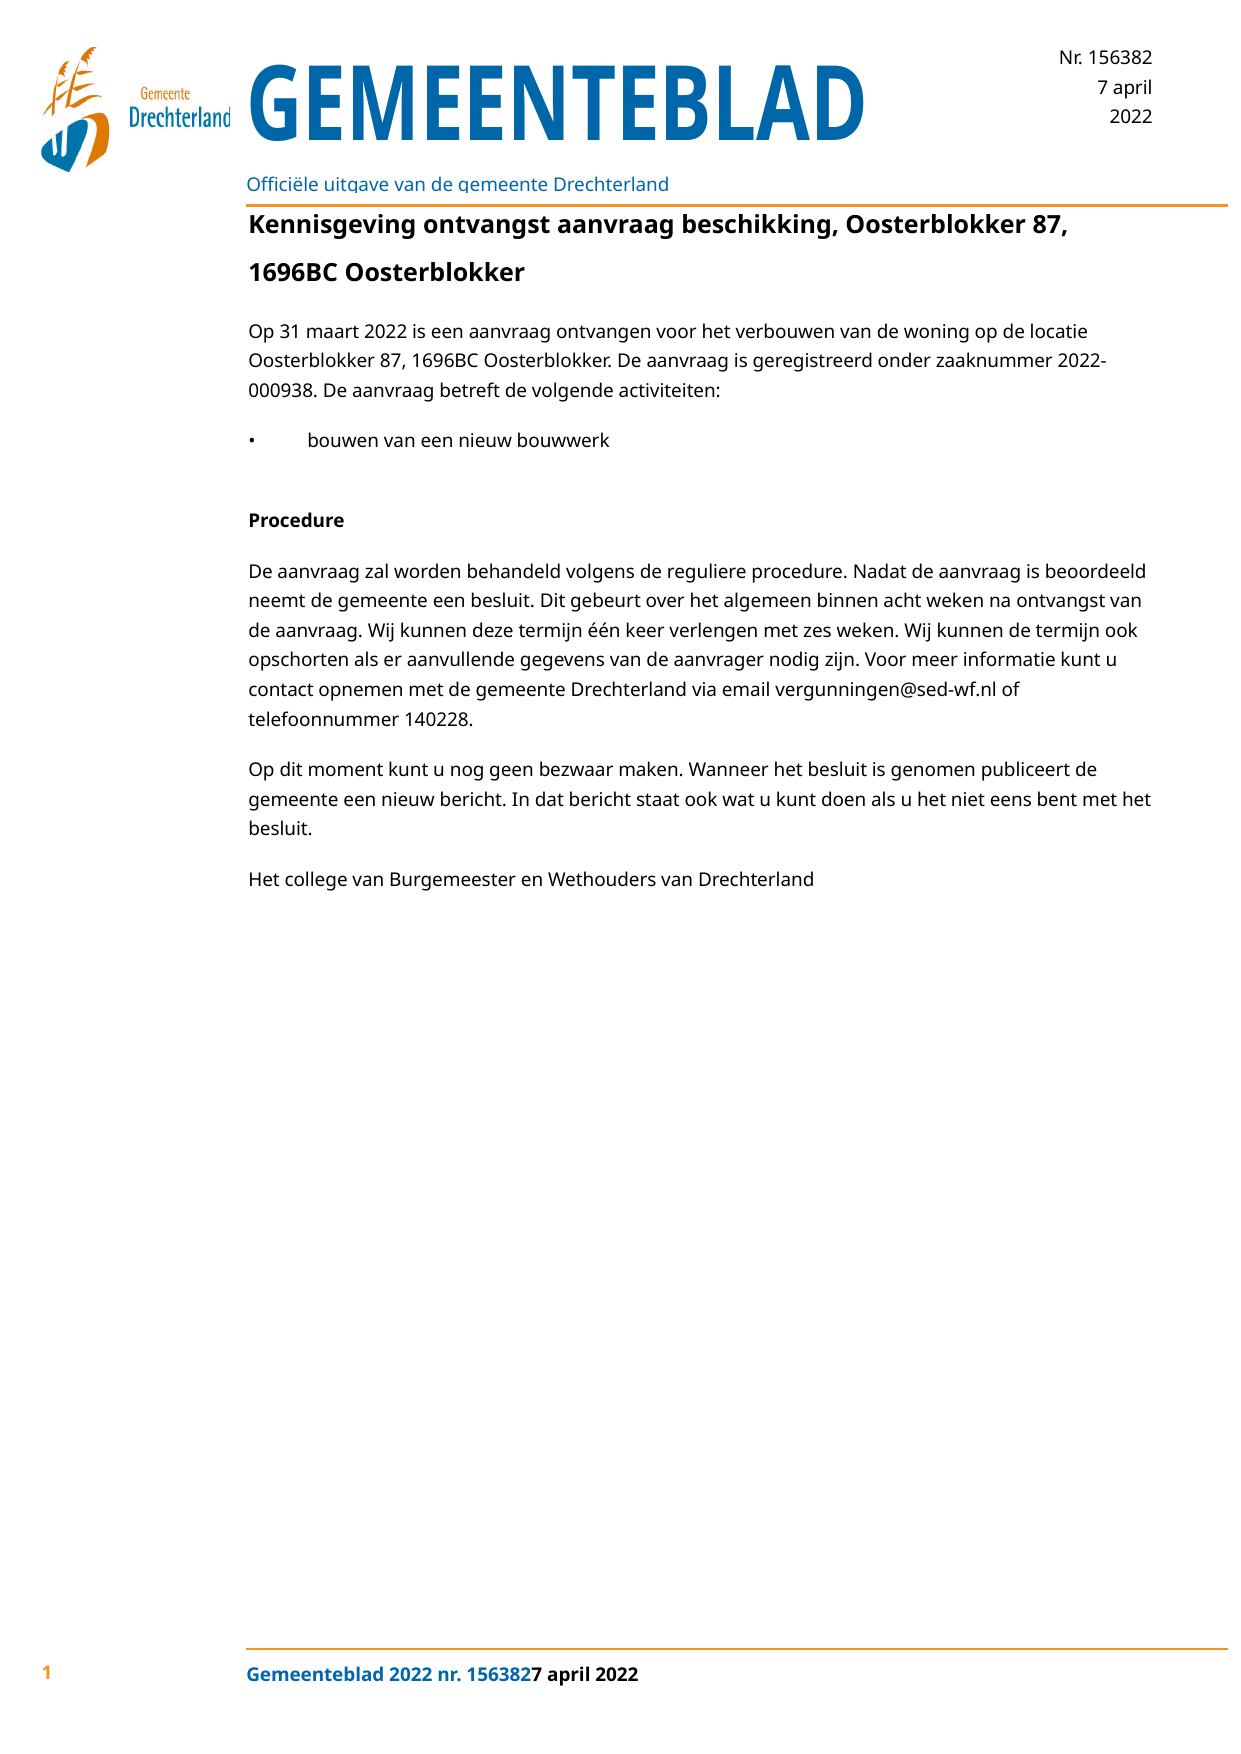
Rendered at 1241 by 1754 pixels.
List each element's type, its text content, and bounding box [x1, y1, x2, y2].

text Op dit moment kunt u nog geen bezwaar maken. Wanneer het besluit is genomen publiceert de gemeente een nieuw bericht. In dat bericht staat ook wat u kunt doen als u het niet eens bent met het besluit. [248, 756, 1152, 841]
text Procedure [248, 507, 1152, 533]
picture [41, 47, 231, 172]
picture [226, 115, 231, 124]
text De aanvraag zal worden behandeld volgens de reguliere procedure. Nadat de aanvraag is beoordeeld neemt de gemeente een besluit. Dit gebeurt over het algemeen binnen acht weken na ontvangst van de aanvraag. Wij kunnen deze termijn één keer verlengen met zes weken. Wij kunnen de termijn ook opschorten als er aanvullende gegevens van de aanvrager nodig zijn. Voor meer informatie kunt u contact opnemen met de gemeente Drechterland via email vergunningen@sed-wf.nl of telefoonnummer 140228. [248, 558, 1152, 732]
picture [41, 158, 64, 172]
list bouwen van een nieuw bouwwerk [248, 427, 1152, 453]
text Kennisgeving ontvangst aanvraag beschikking, Oosterblokker 87, 1696BC Oosterblokker [248, 207, 1152, 288]
text Het college van Burgemeester en Wethouders van Drechterland [248, 866, 1152, 892]
text Op 31 maart 2022 is een aanvraag ontvangen voor het verbouwen van de woning op de locatie Oosterblokker 87, 1696BC Oosterblokker. De aanvraag is geregistreerd onder zaaknummer 2022-000938. De aanvraag betreft de volgende activiteiten: [248, 318, 1152, 403]
